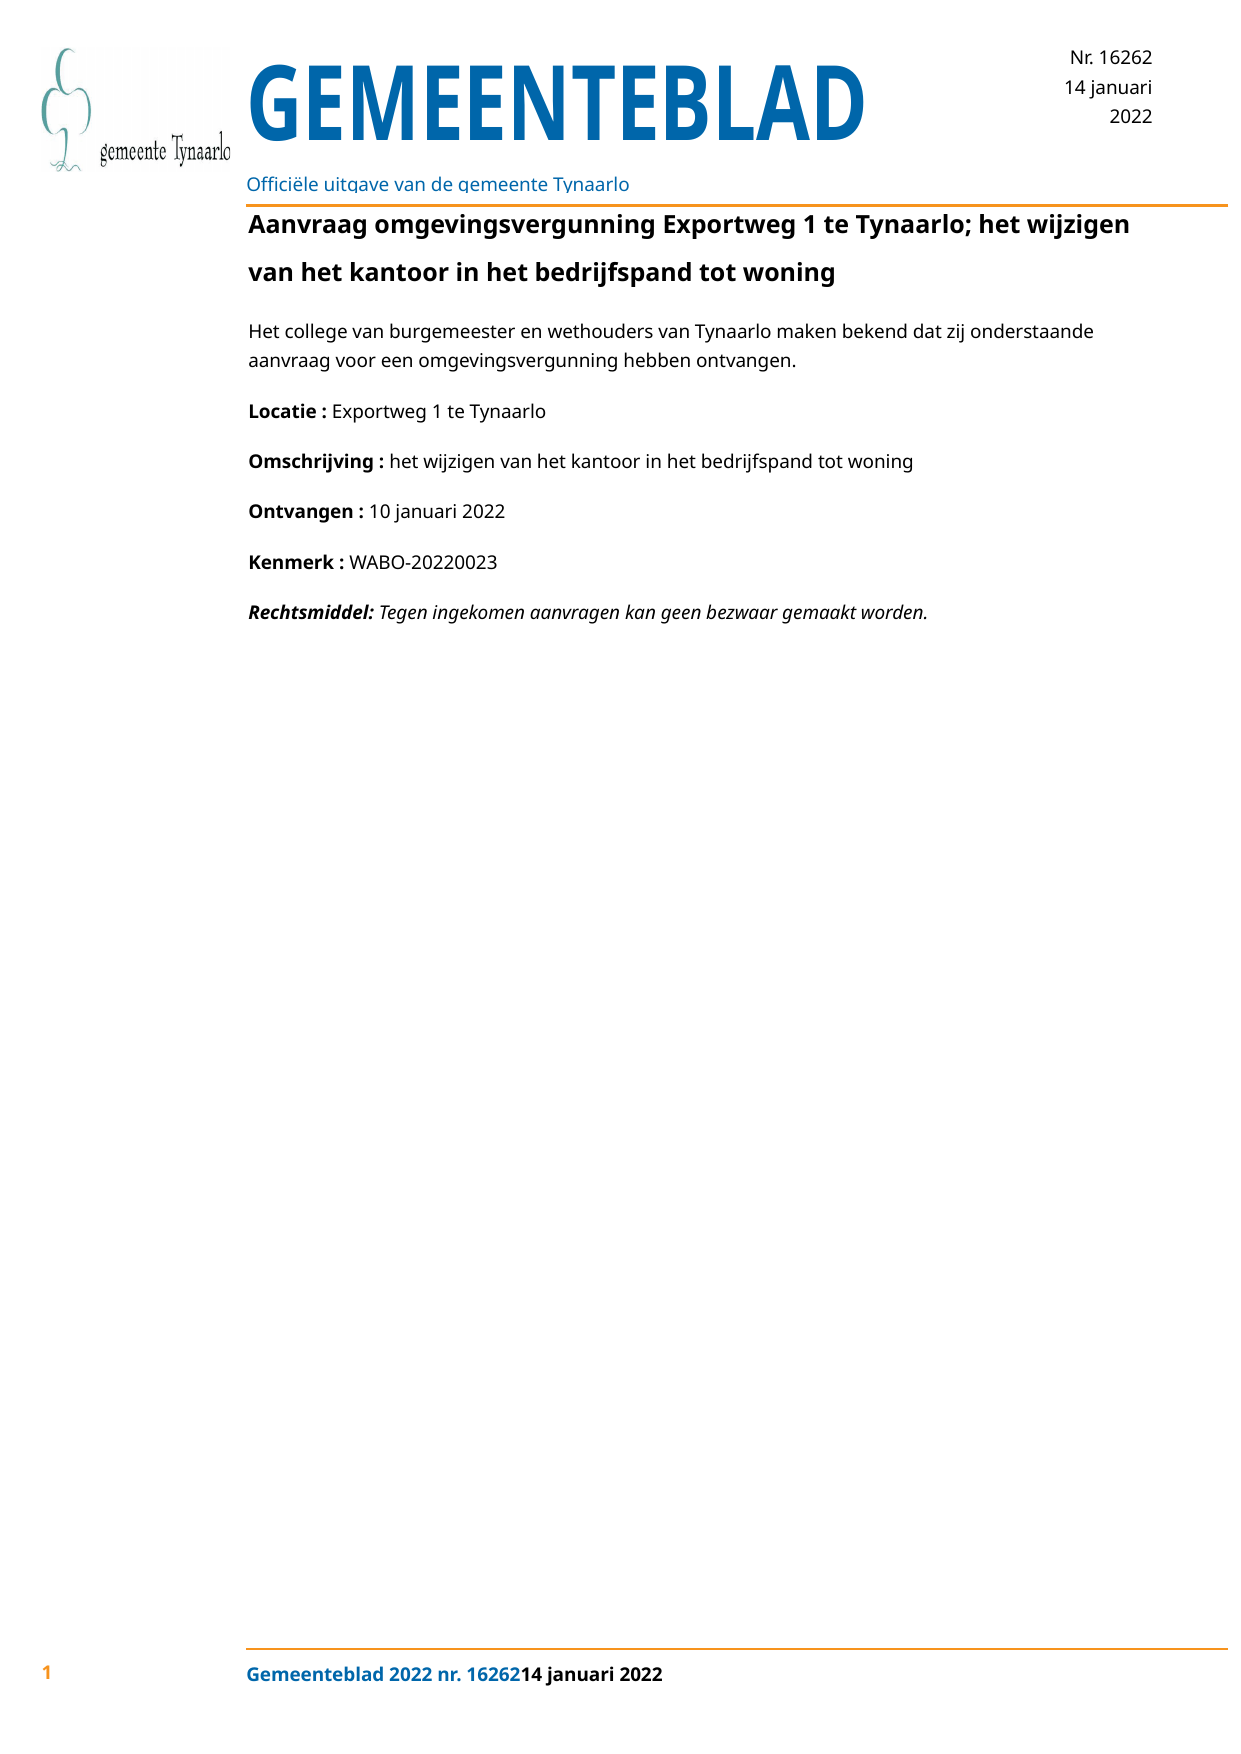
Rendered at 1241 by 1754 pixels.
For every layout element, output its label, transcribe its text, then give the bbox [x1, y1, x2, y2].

picture [41, 47, 231, 172]
text Omschrijving : het wijzigen van het kantoor in het bedrijfspand tot woning [248, 448, 1152, 474]
text Kenmerk : WABO-20220023 [248, 549, 1152, 575]
text Ontvangen : 10 januari 2022 [248, 499, 1152, 524]
text Het college van burgemeester en wethouders van Tynaarlo maken bekend dat zij onderstaande aanvraag voor een omgevingsvergunning hebben ontvangen. [248, 318, 1152, 373]
text Rechtsmiddel: Tegen ingekomen aanvragen kan geen bezwaar gemaakt worden. [248, 599, 1152, 625]
text Locatie : Exportweg 1 te Tynaarlo [248, 398, 1152, 424]
text Aanvraag omgevingsvergunning Exportweg 1 te Tynaarlo; het wijzigen van het kantoor in het bedrijfspand tot woning [248, 207, 1152, 288]
